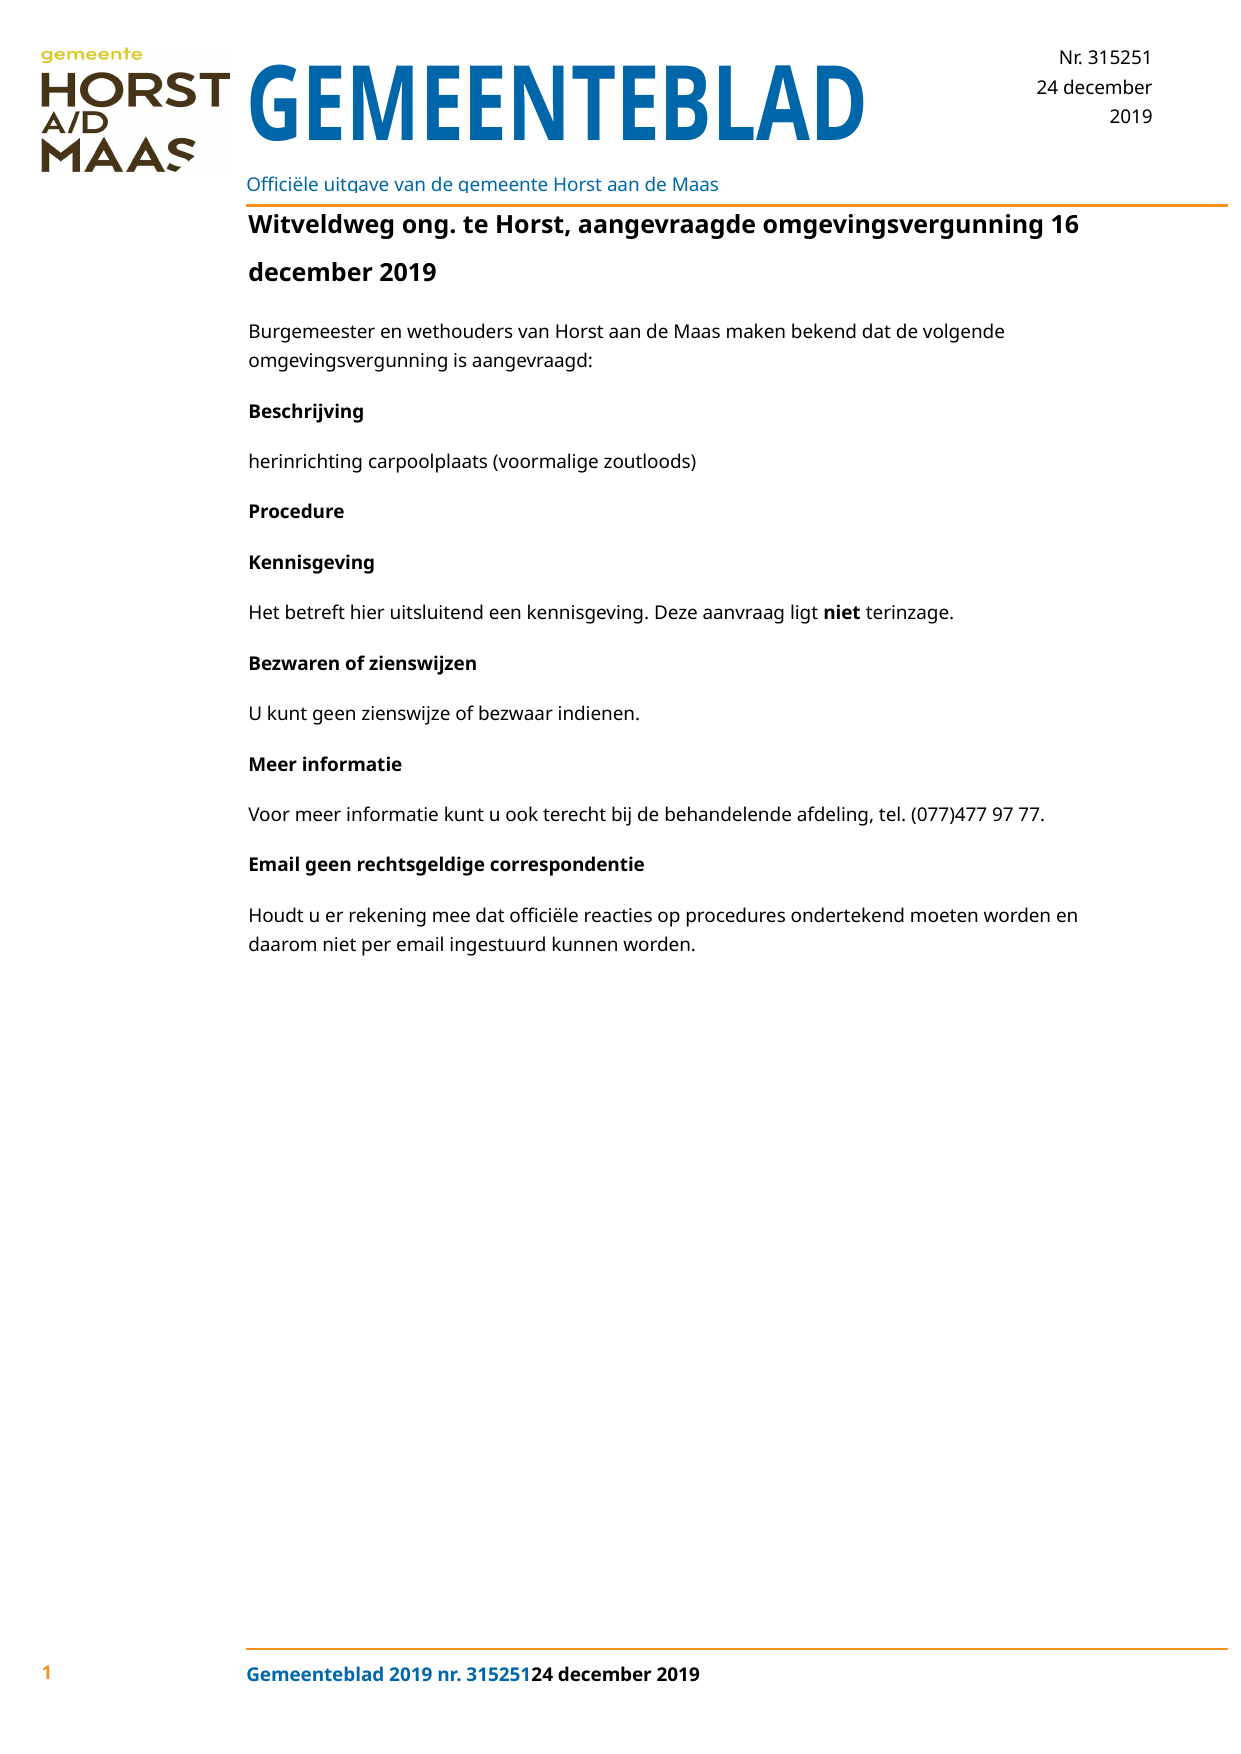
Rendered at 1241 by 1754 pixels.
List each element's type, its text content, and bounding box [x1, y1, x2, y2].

text Witveldweg ong. te Horst, aangevraagde omgevingsvergunning 16 december 2019 [248, 207, 1152, 288]
text Kennisgeving [248, 549, 1152, 575]
text herinrichting carpoolplaats (voormalige zoutloods) [248, 448, 1152, 474]
text Meer informatie [248, 751, 1152, 777]
text Email geen rechtsgeldige correspondentie [248, 852, 1152, 877]
text Beschrijving [248, 398, 1152, 424]
text Bezwaren of zienswijzen [248, 650, 1152, 676]
text Voor meer informatie kunt u ook terecht bij de behandelende afdeling, tel. (077)477 97 77. [248, 801, 1152, 827]
text Het betreft hier uitsluitend een kennisgeving. Deze aanvraag ligt niet terinzage. [248, 599, 1152, 625]
text Burgemeester en wethouders van Horst aan de Maas maken bekend dat de volgende omgevingsvergunning is aangevraagd: [248, 318, 1152, 373]
text Procedure [248, 499, 1152, 524]
text U kunt geen zienswijze of bezwaar indienen. [248, 700, 1152, 726]
picture [41, 47, 231, 172]
text Houdt u er rekening mee dat officiële reacties op procedures ondertekend moeten worden en daarom niet per email ingestuurd kunnen worden. [248, 902, 1152, 957]
